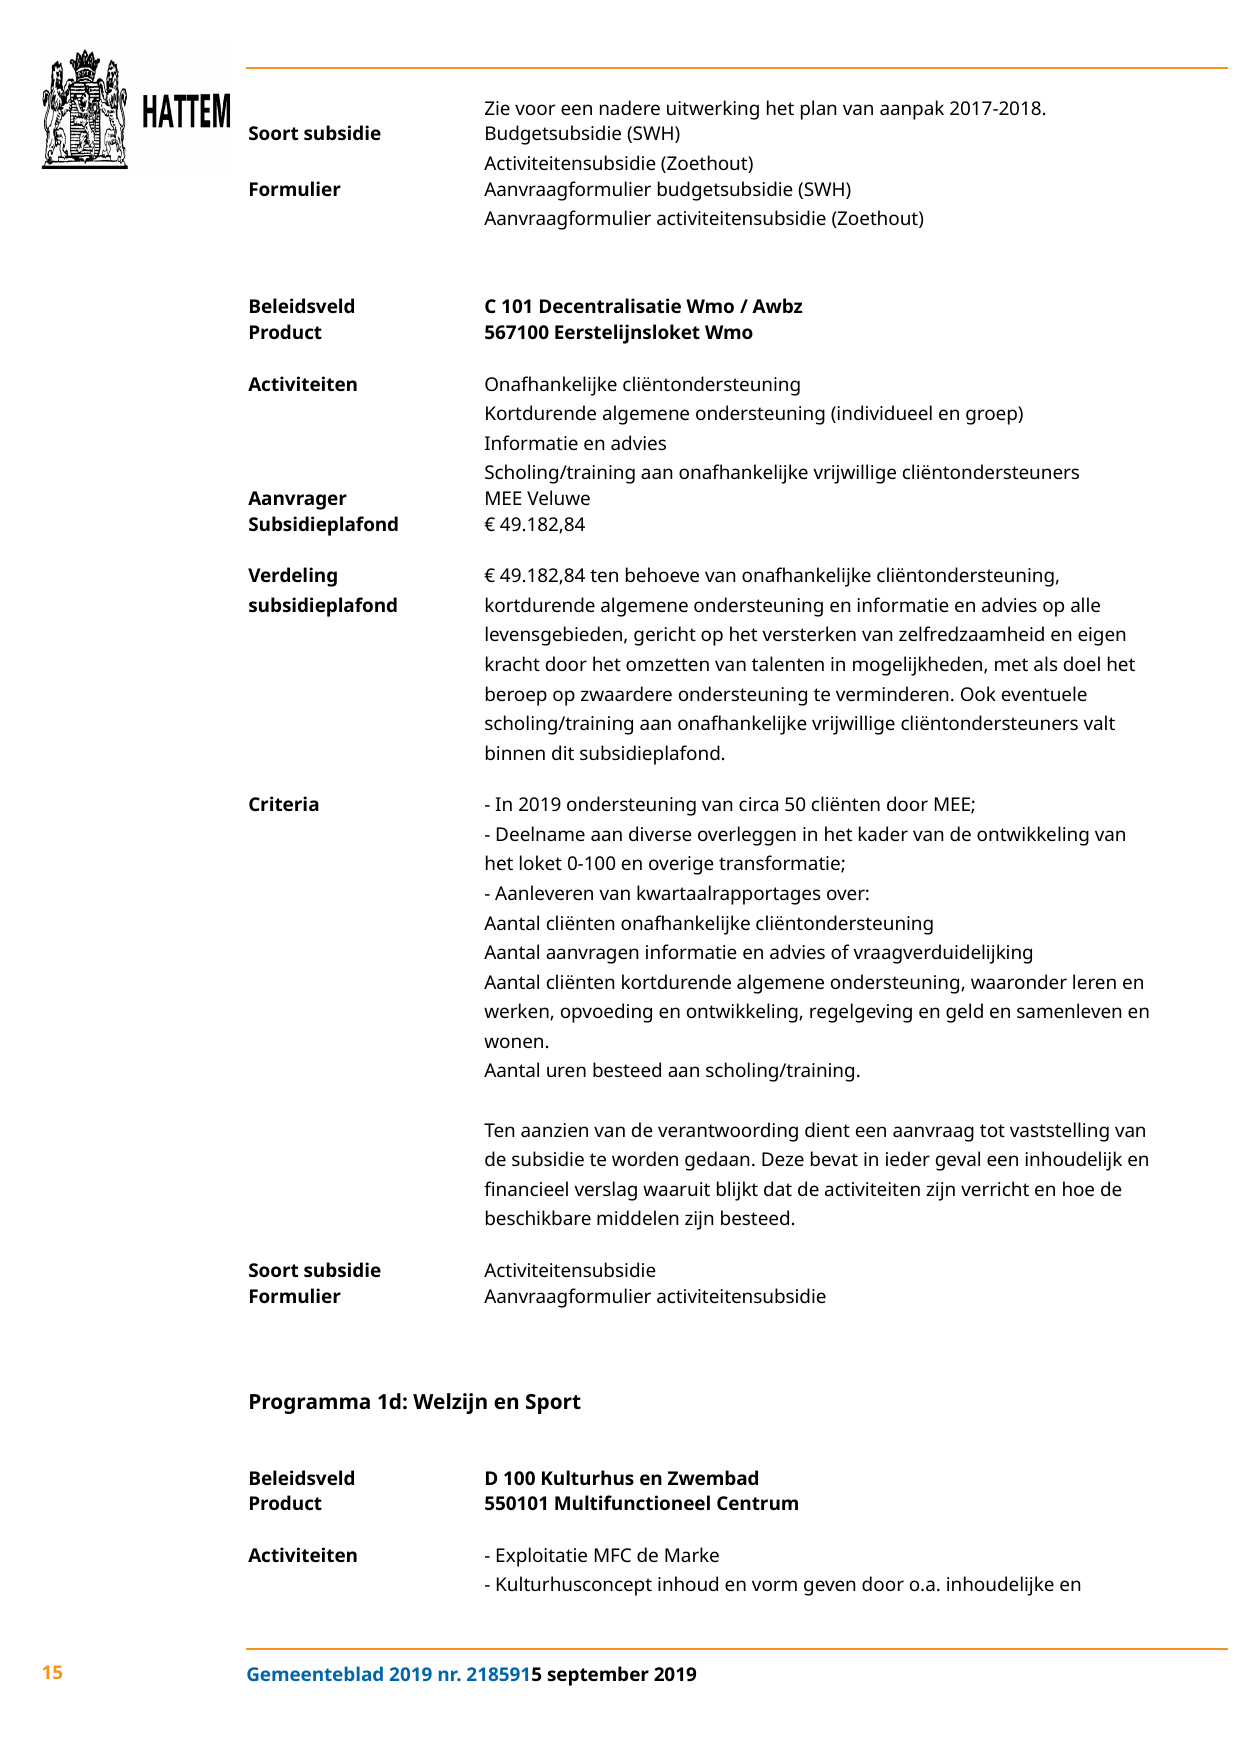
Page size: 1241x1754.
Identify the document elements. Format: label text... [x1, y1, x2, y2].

table_cell Zie voor een nadere uitwerking het plan van aanpak 2017-2018. [484, 95, 1152, 121]
table_cell Formulier [248, 1283, 484, 1308]
table_cell Activiteiten [248, 371, 484, 485]
table_cell [248, 537, 484, 562]
table_cell MEE Veluwe [484, 485, 1152, 511]
table_cell € 49.182,84 [484, 511, 1152, 537]
table_cell [248, 1231, 484, 1257]
table_cell [248, 345, 484, 371]
table_cell Soort subsidie [248, 121, 484, 176]
table_cell Activiteiten [248, 1542, 484, 1597]
table_cell Soort subsidie [248, 1257, 484, 1283]
table_cell Product [248, 1491, 484, 1516]
table_cell Aanvraagformulier activiteitensubsidie [484, 1283, 1152, 1308]
table_cell Verdeling subsidieplafond [248, 563, 484, 766]
table_header Beleidsveld [248, 1465, 484, 1491]
table_cell [248, 766, 484, 791]
text Programma 1d: Welzijn en Sport [248, 1387, 1152, 1415]
table_cell Product [248, 319, 484, 345]
table_cell [484, 345, 1152, 371]
table_cell Aanvraagformulier budgetsubsidie (SWH) Aanvraagformulier activiteitensubsidie (Zoethout) [484, 176, 1152, 231]
table_cell [484, 1231, 1152, 1257]
table_cell - Exploitatie MFC de Marke - Kulturhusconcept inhoud en vorm geven door o.a. inhoudelijke en [484, 1542, 1152, 1597]
table_cell [484, 766, 1152, 791]
picture [41, 47, 231, 172]
table_cell Criteria [248, 791, 484, 1231]
table_cell Budgetsubsidie (SWH) Activiteitensubsidie (Zoethout) [484, 121, 1152, 176]
table_cell Onafhankelijke cliëntondersteuning Kortdurende algemene ondersteuning (individueel en groep) Informatie en advies Scholing/training aan onafhankelijke vrijwillige cliëntondersteuners [484, 371, 1152, 485]
table_cell [484, 537, 1152, 562]
table_cell Formulier [248, 176, 484, 231]
table_header C 101 Decentralisatie Wmo / Awbz [484, 294, 1152, 319]
table_cell 550101 Multifunctioneel Centrum [484, 1491, 1152, 1516]
table_header D 100 Kulturhus en Zwembad [484, 1465, 1152, 1491]
table_cell [484, 1516, 1152, 1542]
table_cell [248, 95, 484, 121]
table_header Beleidsveld [248, 294, 484, 319]
table_cell Aanvrager [248, 485, 484, 511]
table_cell 567100 Eerstelijnsloket Wmo [484, 319, 1152, 345]
table_cell Subsidieplafond [248, 511, 484, 537]
table_cell - In 2019 ondersteuning van circa 50 cliënten door MEE; - Deelname aan diverse overleggen in het kader van de ontwikkeling van het loket 0-100 en overige transformatie; - Aanleveren van kwartaalrapportages over: Aantal cliënten onafhankelijke cliëntondersteuning Aantal aanvragen informatie en advies of vraagverduidelijking Aantal cliënten kortdurende algemene ondersteuning, waaronder leren en werken, opvoeding en ontwikkeling, regelgeving en geld en samenleven en wonen. Aantal uren besteed aan scholing/training. Ten aanzien van de verantwoording dient een aanvraag tot vaststelling van de subsidie te worden gedaan. Deze bevat in ieder geval een inhoudelijk en financieel verslag waaruit blijkt dat de activiteiten zijn verricht en hoe de beschikbare middelen zijn besteed. [484, 791, 1152, 1231]
table_cell [248, 1516, 484, 1542]
table_cell Activiteitensubsidie [484, 1257, 1152, 1283]
table_cell € 49.182,84 ten behoeve van onafhankelijke cliëntondersteuning, kortdurende algemene ondersteuning en informatie en advies op alle levensgebieden, gericht op het versterken van zelfredzaamheid en eigen kracht door het omzetten van talenten in mogelijkheden, met als doel het beroep op zwaardere ondersteuning te verminderen. Ook eventuele scholing/training aan onafhankelijke vrijwillige cliëntondersteuners valt binnen dit subsidieplafond. [484, 563, 1152, 766]
